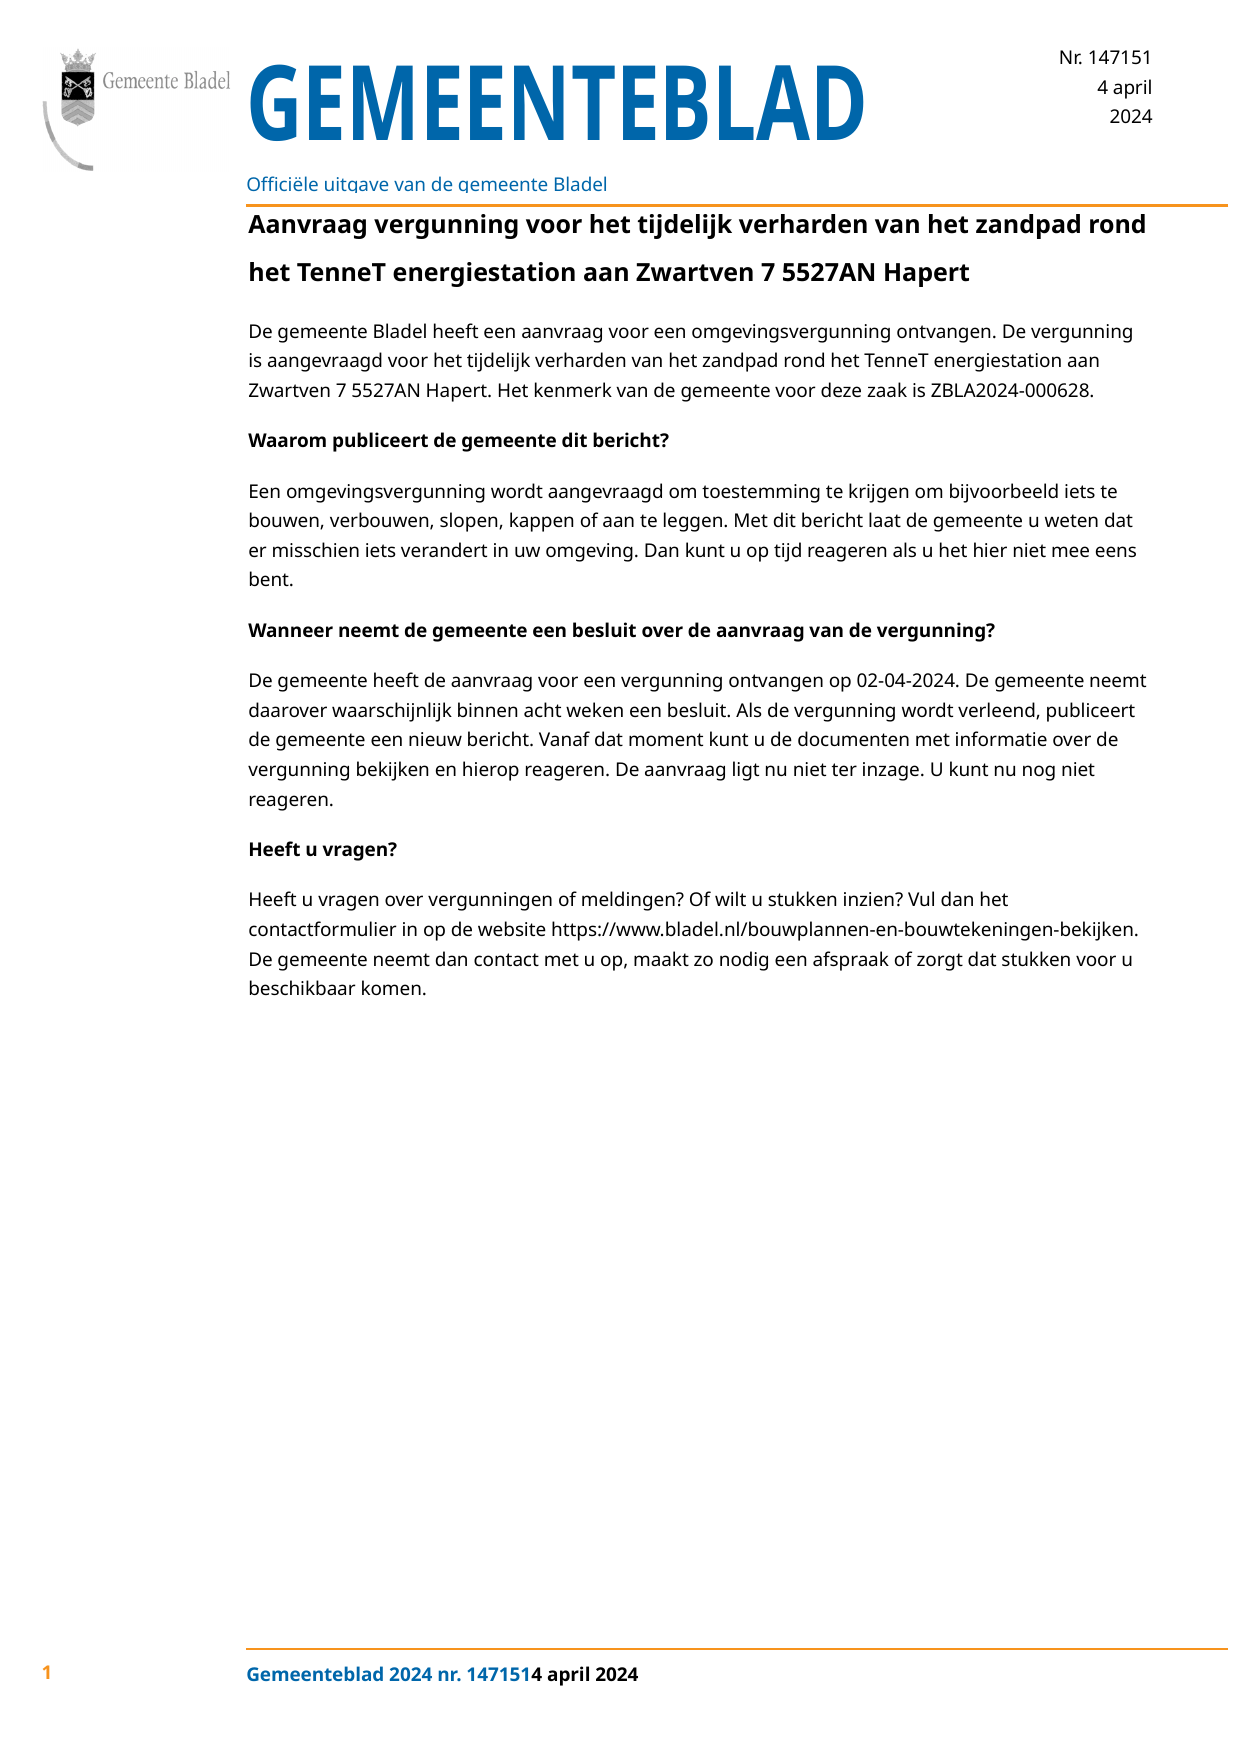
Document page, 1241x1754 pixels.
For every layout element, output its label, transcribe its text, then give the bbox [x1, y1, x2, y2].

text Heeft u vragen over vergunningen of meldingen? Of wilt u stukken inzien? Vul dan het contactformulier in op de website https://www.bladel.nl/bouwplannen-en-bouwtekeningen-bekijken. De gemeente neemt dan contact met u op, maakt zo nodig een afspraak of zorgt dat stukken voor u beschikbaar komen. [248, 887, 1152, 1001]
text Een omgevingsvergunning wordt aangevraagd om toestemming te krijgen om bijvoorbeeld iets te bouwen, verbouwen, slopen, kappen of aan te leggen. Met dit bericht laat de gemeente u weten dat er misschien iets verandert in uw omgeving. Dan kunt u op tijd reageren als u het hier niet mee eens bent. [248, 478, 1152, 592]
text De gemeente heeft de aanvraag voor een vergunning ontvangen op 02-04-2024. De gemeente neemt daarover waarschijnlijk binnen acht weken een besluit. Als de vergunning wordt verleend, publiceert de gemeente een nieuw bericht. Vanaf dat moment kunt u de documenten met informatie over de vergunning bekijken en hierop reageren. De aanvraag ligt nu niet ter inzage. U kunt nu nog niet reageren. [248, 667, 1152, 812]
text Wanneer neemt de gemeente een besluit over de aanvraag van de vergunning? [248, 617, 1152, 643]
text Waarom publiceert de gemeente dit bericht? [248, 427, 1152, 453]
text Aanvraag vergunning voor het tijdelijk verharden van het zandpad rond het TenneT energiestation aan Zwartven 7 5527AN Hapert [248, 207, 1152, 288]
text De gemeente Bladel heeft een aanvraag voor een omgevingsvergunning ontvangen. De vergunning is aangevraagd voor het tijdelijk verharden van het zandpad rond het TenneT energiestation aan Zwartven 7 5527AN Hapert. Het kenmerk van de gemeente voor deze zaak is ZBLA2024-000628. [248, 318, 1152, 403]
picture [41, 47, 231, 172]
text Heeft u vragen? [248, 836, 1152, 862]
